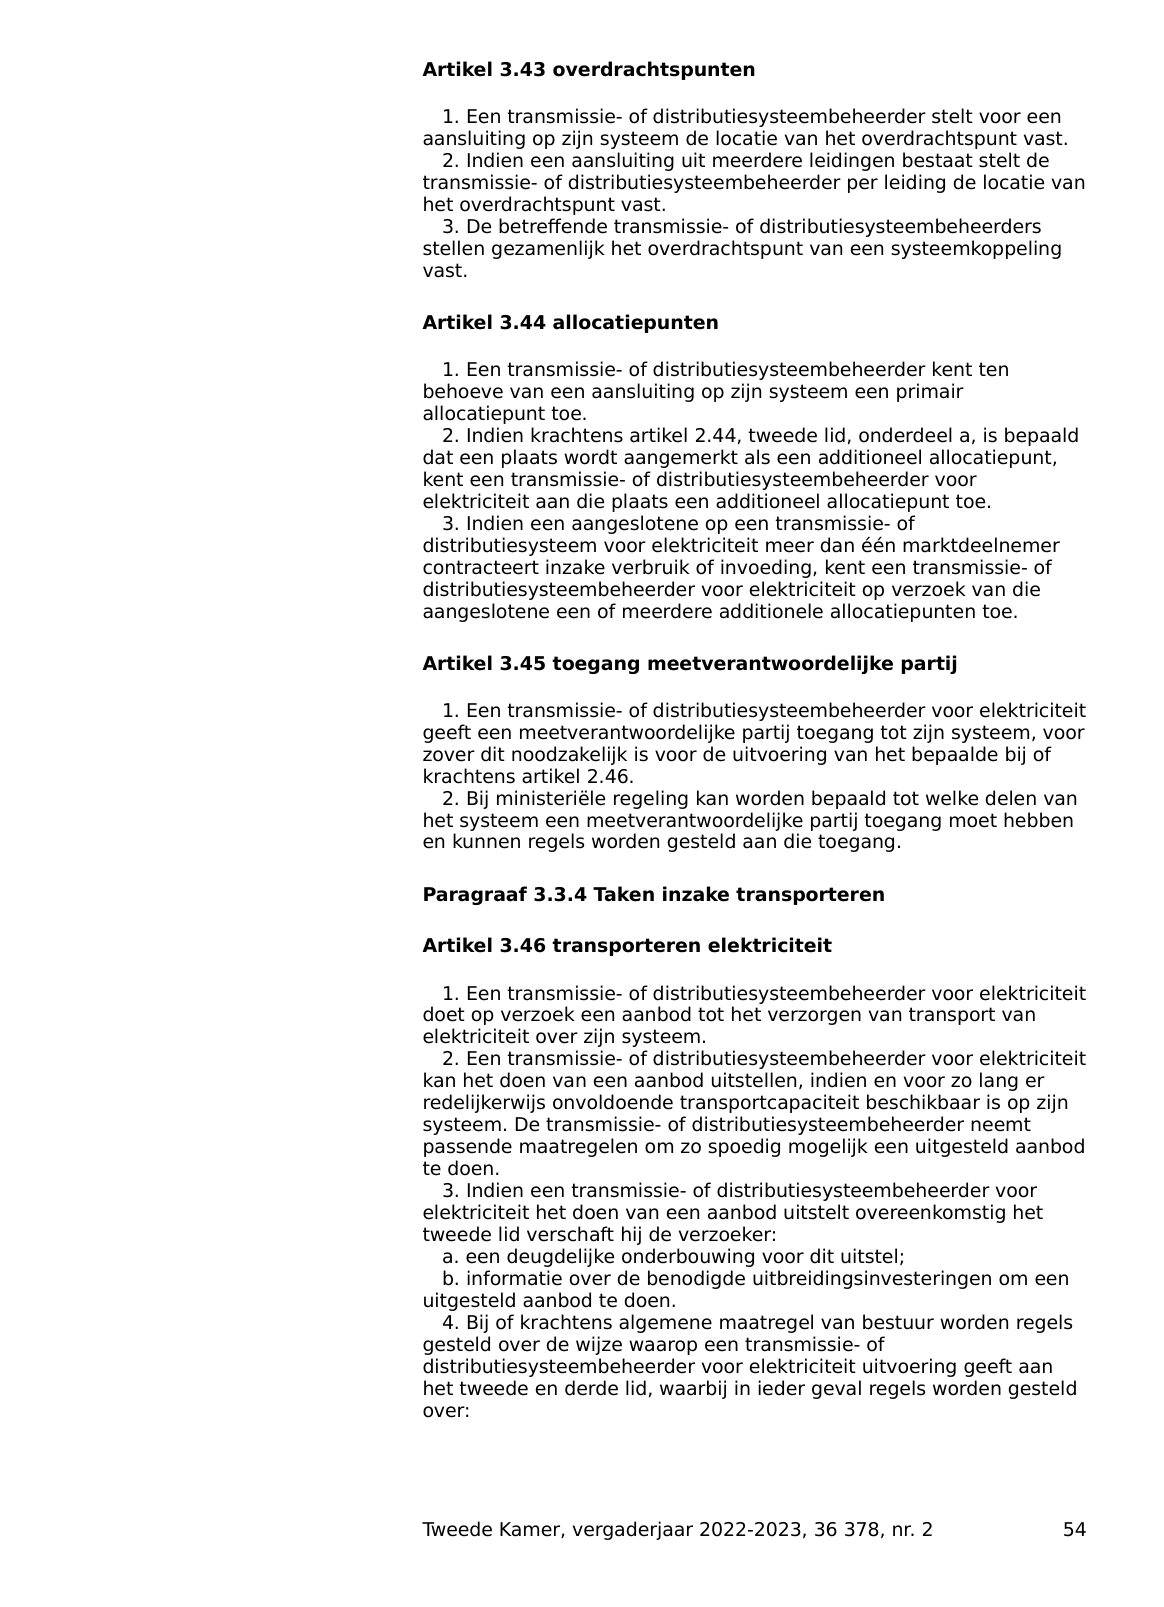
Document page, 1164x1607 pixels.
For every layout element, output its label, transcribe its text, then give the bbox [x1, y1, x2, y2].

text 2. Indien een aansluiting uit meerdere leidingen bestaat stelt de transmissie- of distributiesysteembeheerder per leiding de locatie van het overdrachtspunt vast. [422, 150, 1087, 216]
text 2. Een transmissie- of distributiesysteembeheerder voor elektriciteit kan het doen van een aanbod uitstellen, indien en voor zo lang er redelijkerwijs onvoldoende transportcapaciteit beschikbaar is op zijn systeem. De transmissie- of distributiesysteembeheerder neemt passende maatregelen om zo spoedig mogelijk een uitgesteld aanbod te doen. [422, 1048, 1087, 1180]
text 3. De betreffende transmissie- of distributiesysteembeheerders stellen gezamenlijk het overdrachtspunt van een systeemkoppeling vast. [422, 216, 1087, 282]
subtitle Paragraaf 3.3.4 Taken inzake transporteren [422, 883, 1087, 905]
text b. informatie over de benodigde uitbreidingsinvesteringen om een uitgesteld aanbod te doen. [422, 1268, 1087, 1312]
text 3. Indien een aangeslotene op een transmissie- of distributiesysteem voor elektriciteit meer dan één marktdeelnemer contracteert inzake verbruik of invoeding, kent een transmissie- of distributiesysteembeheerder voor elektriciteit op verzoek van die aangeslotene een of meerdere additionele allocatiepunten toe. [422, 513, 1087, 623]
subtitle Artikel 3.46 transporteren elektriciteit [422, 935, 1087, 957]
subtitle Artikel 3.43 overdrachtspunten [422, 59, 1087, 81]
text 1. Een transmissie- of distributiesysteembeheerder voor elektriciteit doet op verzoek een aanbod tot het verzorgen van transport van elektriciteit over zijn systeem. [422, 982, 1087, 1048]
subtitle Artikel 3.44 allocatiepunten [422, 312, 1087, 334]
text 1. Een transmissie- of distributiesysteembeheerder kent ten behoeve van een aansluiting op zijn systeem een primair allocatiepunt toe. [422, 359, 1087, 425]
text 1. Een transmissie- of distributiesysteembeheerder stelt voor een aansluiting op zijn systeem de locatie van het overdrachtspunt vast. [422, 106, 1087, 150]
text 2. Bij ministeriële regeling kan worden bepaald tot welke delen van het systeem een meetverantwoordelijke partij toegang moet hebben en kunnen regels worden gesteld aan die toegang. [422, 787, 1087, 853]
text 4. Bij of krachtens algemene maatregel van bestuur worden regels gesteld over de wijze waarop een transmissie- of distributiesysteembeheerder voor elektriciteit uitvoering geeft aan het tweede en derde lid, waarbij in ieder geval regels worden gesteld over: [422, 1312, 1087, 1422]
subtitle Artikel 3.45 toegang meetverantwoordelijke partij [422, 653, 1087, 674]
text 3. Indien een transmissie- of distributiesysteembeheerder voor elektriciteit het doen van een aanbod uitstelt overeenkomstig het tweede lid verschaft hij de verzoeker: [422, 1180, 1087, 1246]
text a. een deugdelijke onderbouwing voor dit uitstel; [422, 1246, 1087, 1268]
text 1. Een transmissie- of distributiesysteembeheerder voor elektriciteit geeft een meetverantwoordelijke partij toegang tot zijn systeem, voor zover dit noodzakelijk is voor de uitvoering van het bepaalde bij of krachtens artikel 2.46. [422, 699, 1087, 787]
text 2. Indien krachtens artikel 2.44, tweede lid, onderdeel a, is bepaald dat een plaats wordt aangemerkt als een additioneel allocatiepunt, kent een transmissie- of distributiesysteembeheerder voor elektriciteit aan die plaats een additioneel allocatiepunt toe. [422, 425, 1087, 513]
